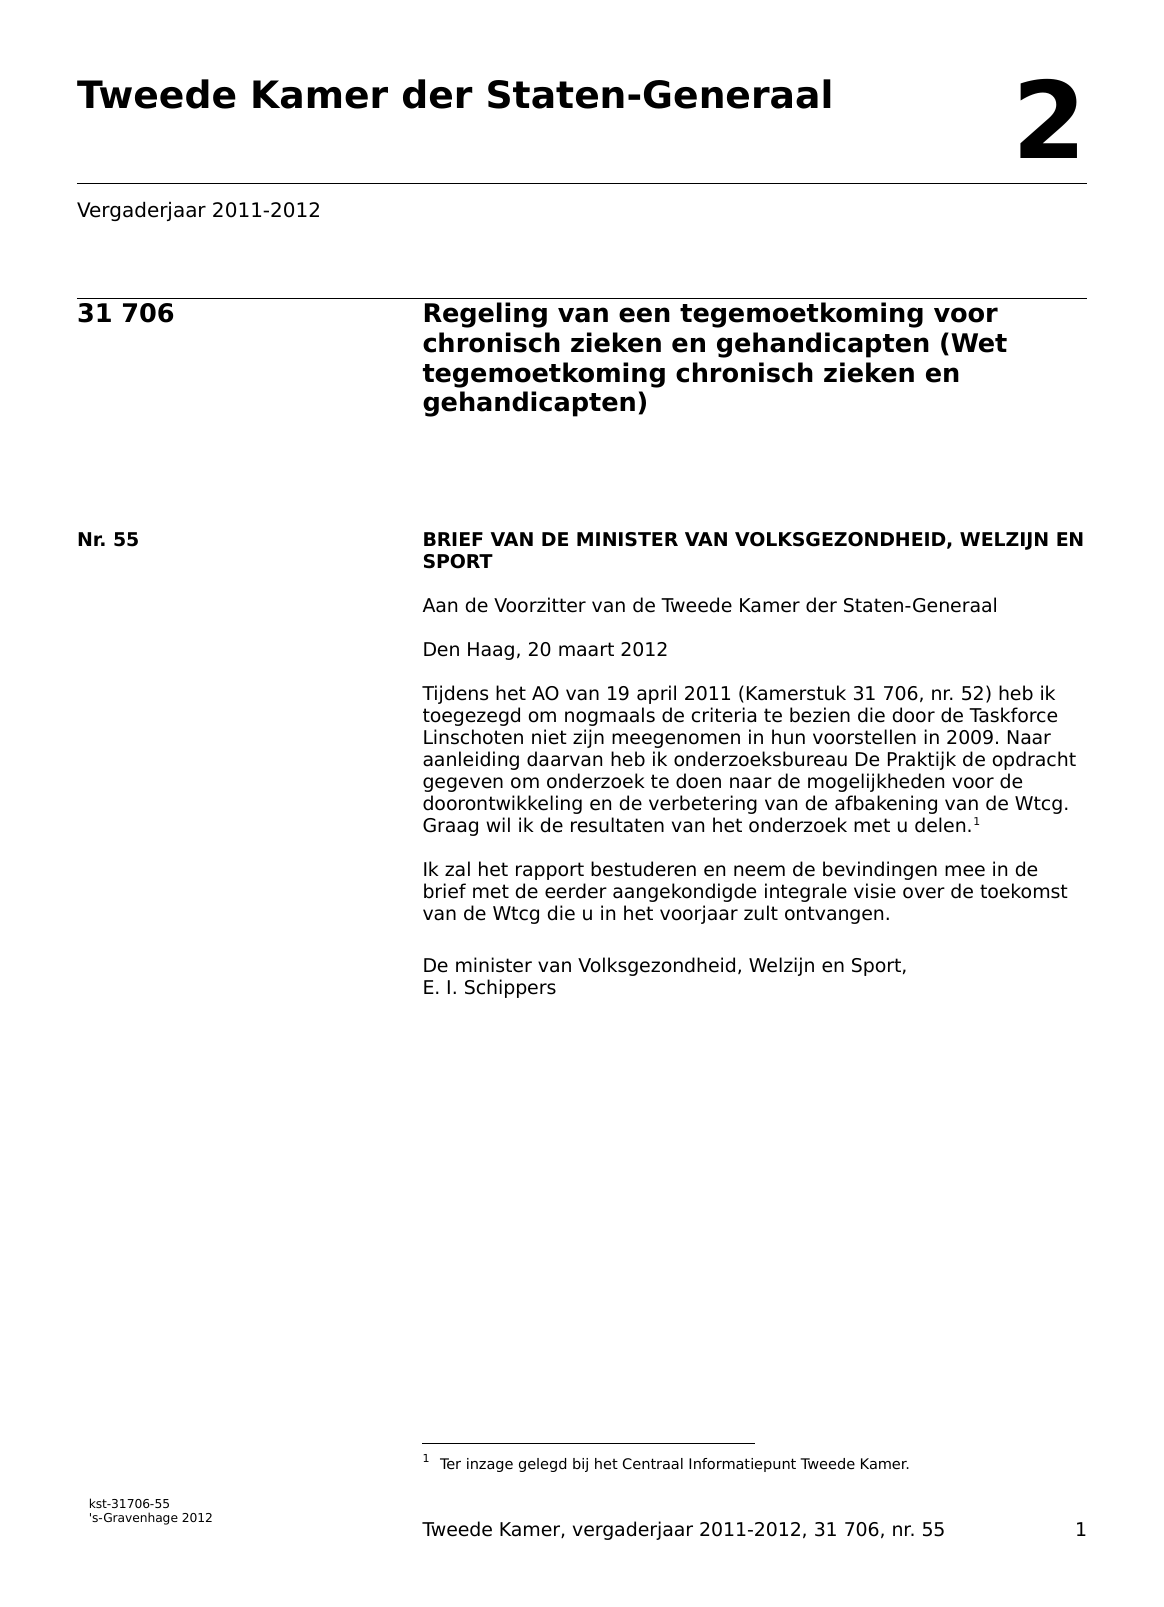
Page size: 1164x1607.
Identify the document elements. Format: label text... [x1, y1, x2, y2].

text Den Haag, 20 maart 2012 [422, 639, 1087, 661]
text Tijdens het AO van 19 april 2011 (Kamerstuk 31 706, nr. 52) heb ik toegezegd om nogmaals de criteria te bezien die door de Taskforce Linschoten niet zijn meegenomen in hun voorstellen in 2009. Naar aanleiding daarvan heb ik onderzoeksbureau De Praktijk de opdracht gegeven om onderzoek te doen naar de mogelijkheden voor de doorontwikkeling en de verbetering van de afbakening van de Wtcg. Graag wil ik de resultaten van het onderzoek met u delen. [422, 683, 1087, 837]
table_cell Vergaderjaar 2011-2012 [77, 184, 1087, 298]
text Aan de Voorzitter van de Tweede Kamer der Staten-Generaal [422, 595, 1087, 617]
text De minister van Volksgezondheid, Welzijn en Sport, E. I. Schippers [422, 955, 1087, 999]
subtitle 31 706 Regeling van een tegemoetkoming voor chronisch zieken en gehandicapten (Wet tegemoetkoming chronisch zieken en gehandicapten) [77, 299, 1087, 418]
text Ter inzage gelegd bij het Centraal Informatiepunt Tweede Kamer. [422, 1452, 1087, 1474]
text kst-31706-55 [88, 1497, 323, 1511]
subtitle Nr. 55 BRIEF VAN DE MINISTER VAN VOLKSGEZONDHEID, WELZIJN EN SPORT [77, 529, 1087, 573]
table_header 2 [886, 59, 1087, 183]
table_header Tweede Kamer der Staten-Generaal [77, 59, 886, 183]
text Ik zal het rapport bestuderen en neem de bevindingen mee in de brief met de eerder aangekondigde integrale visie over de toekomst van de Wtcg die u in het voorjaar zult ontvangen. [422, 859, 1087, 925]
text 's-Gravenhage 2012 [88, 1511, 323, 1525]
